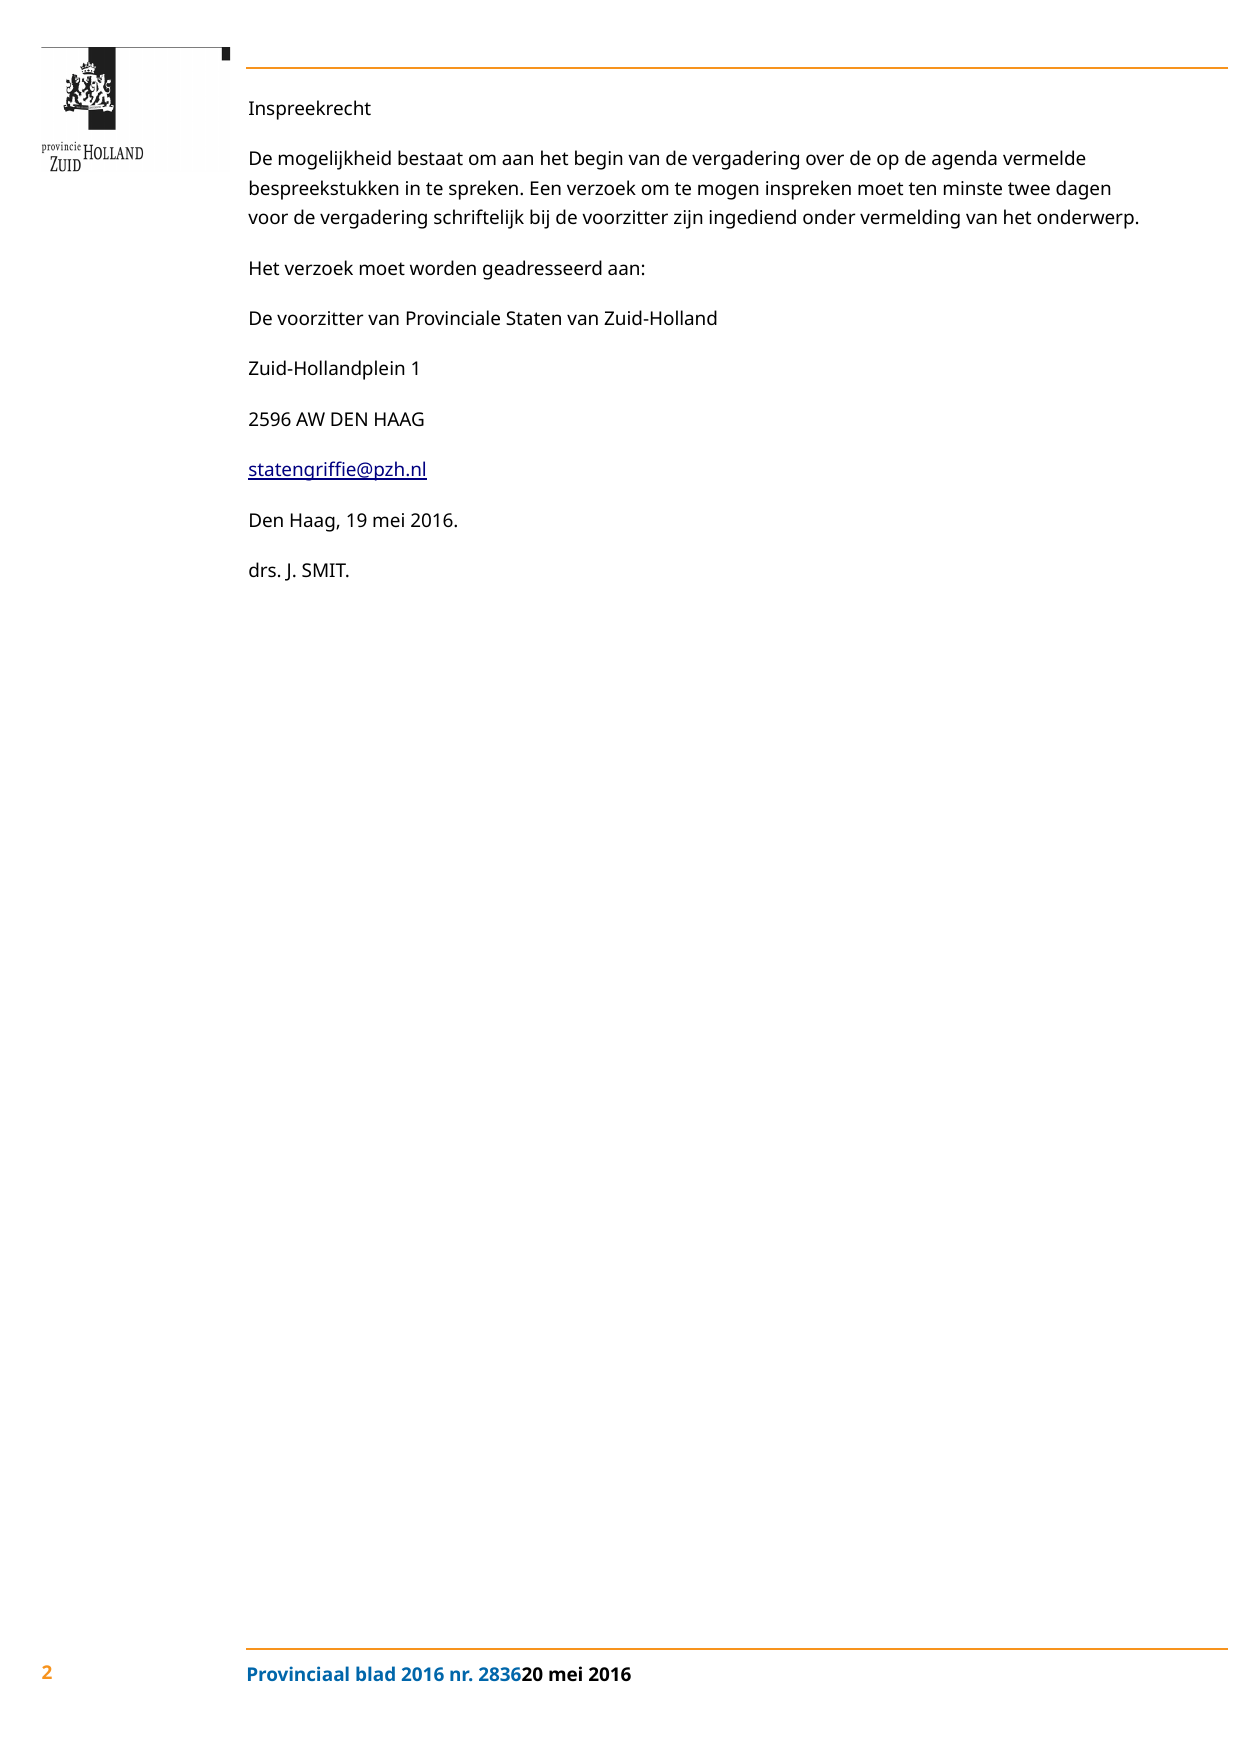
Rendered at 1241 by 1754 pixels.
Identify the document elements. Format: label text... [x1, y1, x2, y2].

picture [41, 47, 231, 172]
text Het verzoek moet worden geadresseerd aan: [248, 255, 1152, 281]
text statengriffie@pzh.nl [248, 456, 1152, 482]
text De voorzitter van Provinciale Staten van Zuid-Holland [248, 305, 1152, 331]
text Inspreekrecht [248, 95, 1152, 121]
text Den Haag, 19 mei 2016. [248, 507, 1152, 533]
text drs. J. SMIT. [248, 557, 1152, 583]
text De mogelijkheid bestaat om aan het begin van de vergadering over de op de agenda vermelde bespreekstukken in te spreken. Een verzoek om te mogen inspreken moet ten minste twee dagen voor de vergadering schriftelijk bij de voorzitter zijn ingediend onder vermelding van het onderwerp. [248, 145, 1152, 230]
text 2596 AW DEN HAAG [248, 406, 1152, 432]
text Zuid-Hollandplein 1 [248, 356, 1152, 381]
